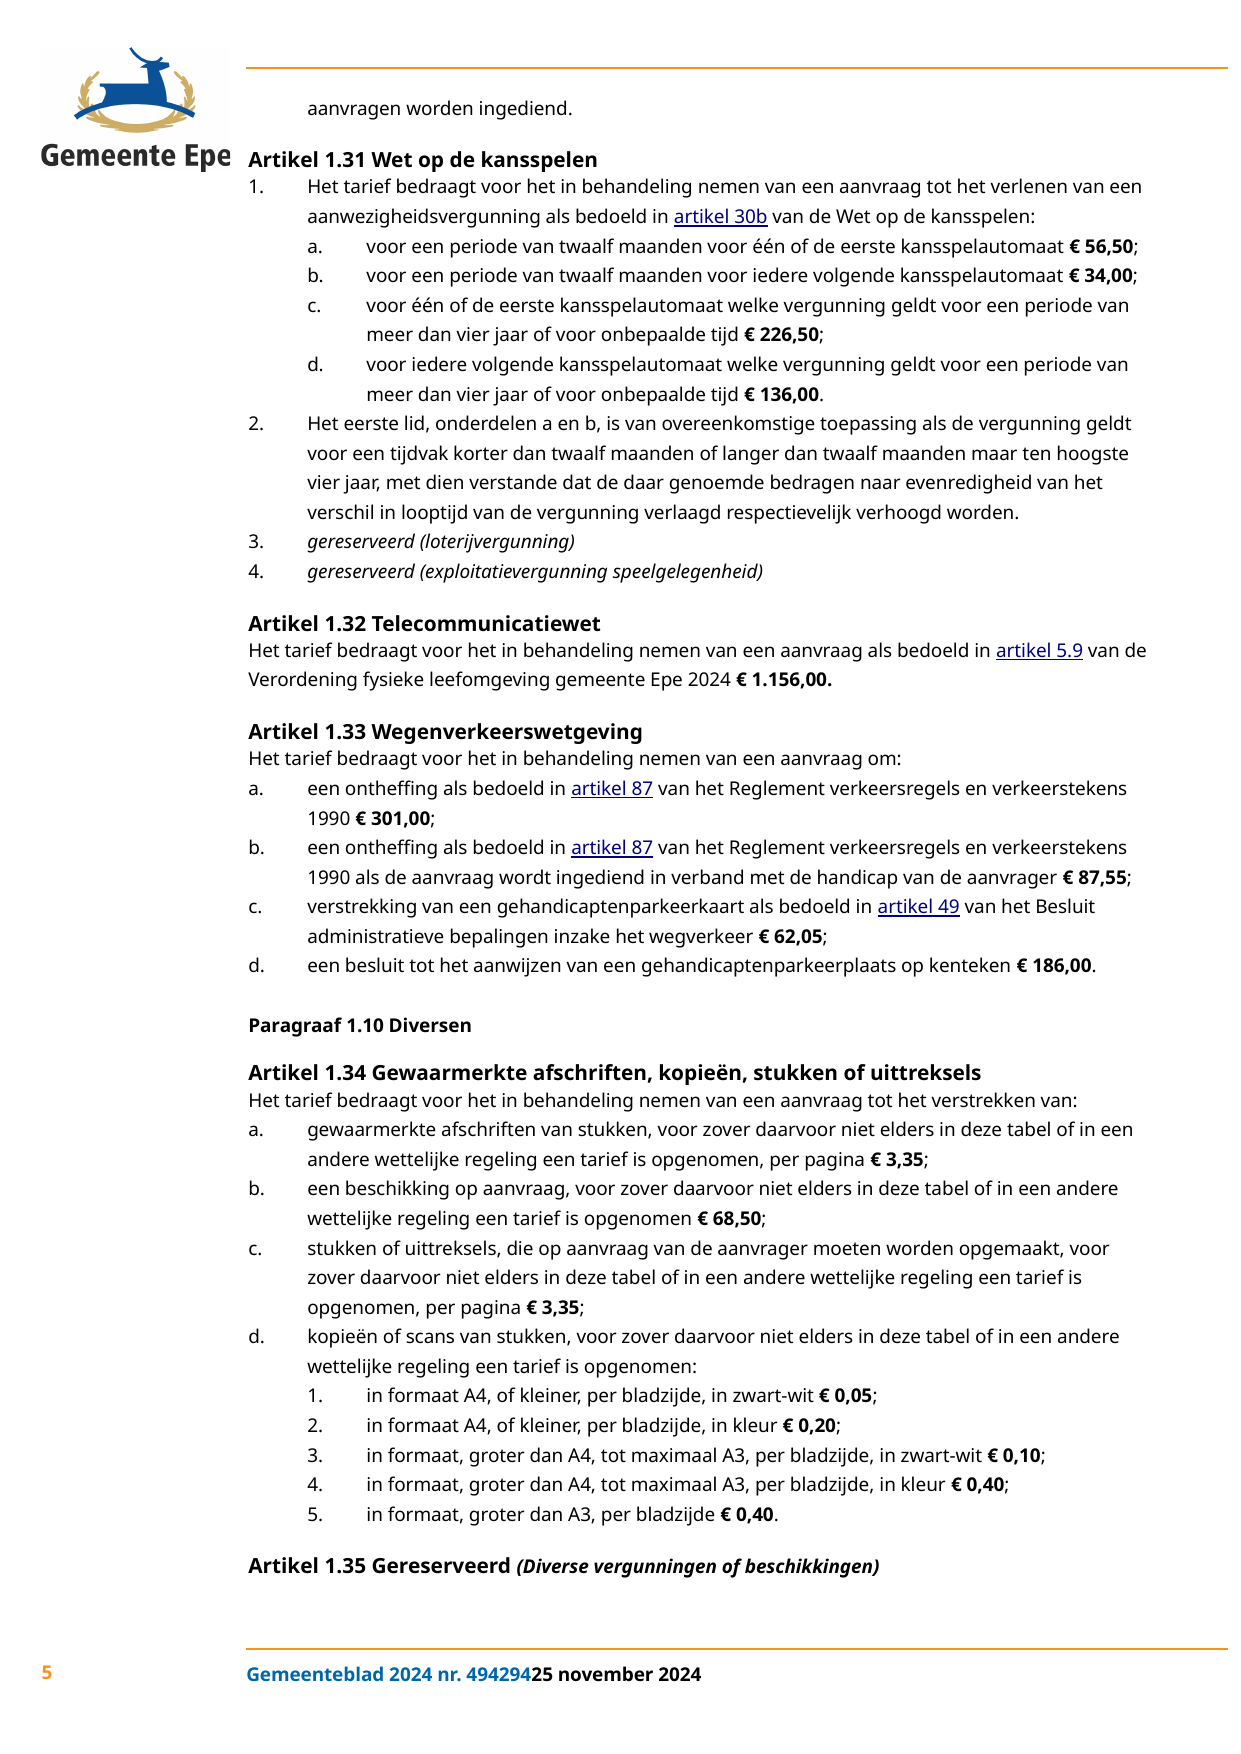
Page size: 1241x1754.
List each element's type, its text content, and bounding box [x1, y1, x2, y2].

list een ontheffing als bedoeld in artikel 87 van het Reglement verkeersregels en verkeerstekens 1990 € 301,00; [248, 775, 1152, 830]
list gereserveerd (loterijvergunning) [248, 529, 1152, 554]
list een beschikking op aanvraag, voor zover daarvoor niet elders in deze tabel of in een andere wettelijke regeling een tarief is opgenomen € 68,50; [248, 1176, 1152, 1231]
list in formaat A4, of kleiner, per bladzijde, in kleur € 0,20; [307, 1412, 1152, 1438]
text Artikel 1.34 Gewaarmerkte afschriften, kopieën, stukken of uittreksels [248, 1058, 1152, 1087]
list Het eerste lid, onderdelen a en b, is van overeenkomstige toepassing als de vergunning geldt voor een tijdvak korter dan twaalf maanden of langer dan twaalf maanden maar ten hoogste vier jaar, met dien verstande dat de daar genoemde bedragen naar evenredigheid van het verschil in looptijd van de vergunning verlaagd respectievelijk verhoogd worden. [248, 410, 1152, 525]
text Artikel 1.33 Wegenverkeerswetgeving [248, 717, 1152, 746]
list in formaat, groter dan A4, tot maximaal A3, per bladzijde, in kleur € 0,40; [307, 1471, 1152, 1497]
list in formaat, groter dan A3, per bladzijde € 0,40. [307, 1501, 1152, 1527]
text Artikel 1.35 Gereserveerd (Diverse vergunningen of beschikkingen) [248, 1551, 1152, 1580]
list voor een periode van twaalf maanden voor iedere volgende kansspelautomaat € 34,00; [307, 262, 1152, 288]
text Paragraaf 1.10 Diversen [248, 1012, 1152, 1037]
list kopieën of scans van stukken, voor zover daarvoor niet elders in deze tabel of in een andere wettelijke regeling een tarief is opgenomen: [248, 1323, 1152, 1379]
list Het tarief bedraagt voor het in behandeling nemen van een aanvraag tot het verlenen van een aanwezigheidsvergunning als bedoeld in artikel 30b van de Wet op de kansspelen: [248, 174, 1152, 229]
text Artikel 1.31 Wet op de kansspelen [248, 145, 1152, 174]
list aanvragen worden ingediend. [248, 95, 1152, 121]
list gereserveerd (exploitatievergunning speelgelegenheid) [248, 558, 1152, 584]
text Het tarief bedraagt voor het in behandeling nemen van een aanvraag als bedoeld in artikel 5.9 van de Verordening fysieke leefomgeving gemeente Epe 2024 € 1.156,00. [248, 637, 1152, 692]
list gewaarmerkte afschriften van stukken, voor zover daarvoor niet elders in deze tabel of in een andere wettelijke regeling een tarief is opgenomen, per pagina € 3,35; [248, 1116, 1152, 1172]
list verstrekking van een gehandicaptenparkeerkaart als bedoeld in artikel 49 van het Besluit administratieve bepalingen inzake het wegverkeer € 62,05; [248, 893, 1152, 949]
list voor iedere volgende kansspelautomaat welke vergunning geldt voor een periode van meer dan vier jaar of voor onbepaalde tijd € 136,00. [307, 351, 1152, 406]
list stukken of uittreksels, die op aanvraag van de aanvrager moeten worden opgemaakt, voor zover daarvoor niet elders in deze tabel of in een andere wettelijke regeling een tarief is opgenomen, per pagina € 3,35; [248, 1235, 1152, 1319]
list voor één of de eerste kansspelautomaat welke vergunning geldt voor een periode van meer dan vier jaar of voor onbepaalde tijd € 226,50; [307, 292, 1152, 347]
list een ontheffing als bedoeld in artikel 87 van het Reglement verkeersregels en verkeerstekens 1990 als de aanvraag wordt ingediend in verband met de handicap van de aanvrager € 87,55; [248, 834, 1152, 889]
text Het tarief bedraagt voor het in behandeling nemen van een aanvraag tot het verstrekken van: [248, 1087, 1152, 1112]
list in formaat, groter dan A4, tot maximaal A3, per bladzijde, in zwart-wit € 0,10; [307, 1442, 1152, 1467]
picture [41, 47, 231, 172]
list in formaat A4, of kleiner, per bladzijde, in zwart-wit € 0,05; [307, 1383, 1152, 1408]
text Het tarief bedraagt voor het in behandeling nemen van een aanvraag om: [248, 746, 1152, 771]
text Artikel 1.32 Telecommunicatiewet [248, 609, 1152, 637]
list een besluit tot het aanwijzen van een gehandicaptenparkeerplaats op kenteken € 186,00. [248, 953, 1152, 978]
list voor een periode van twaalf maanden voor één of de eerste kansspelautomaat € 56,50; [307, 233, 1152, 258]
